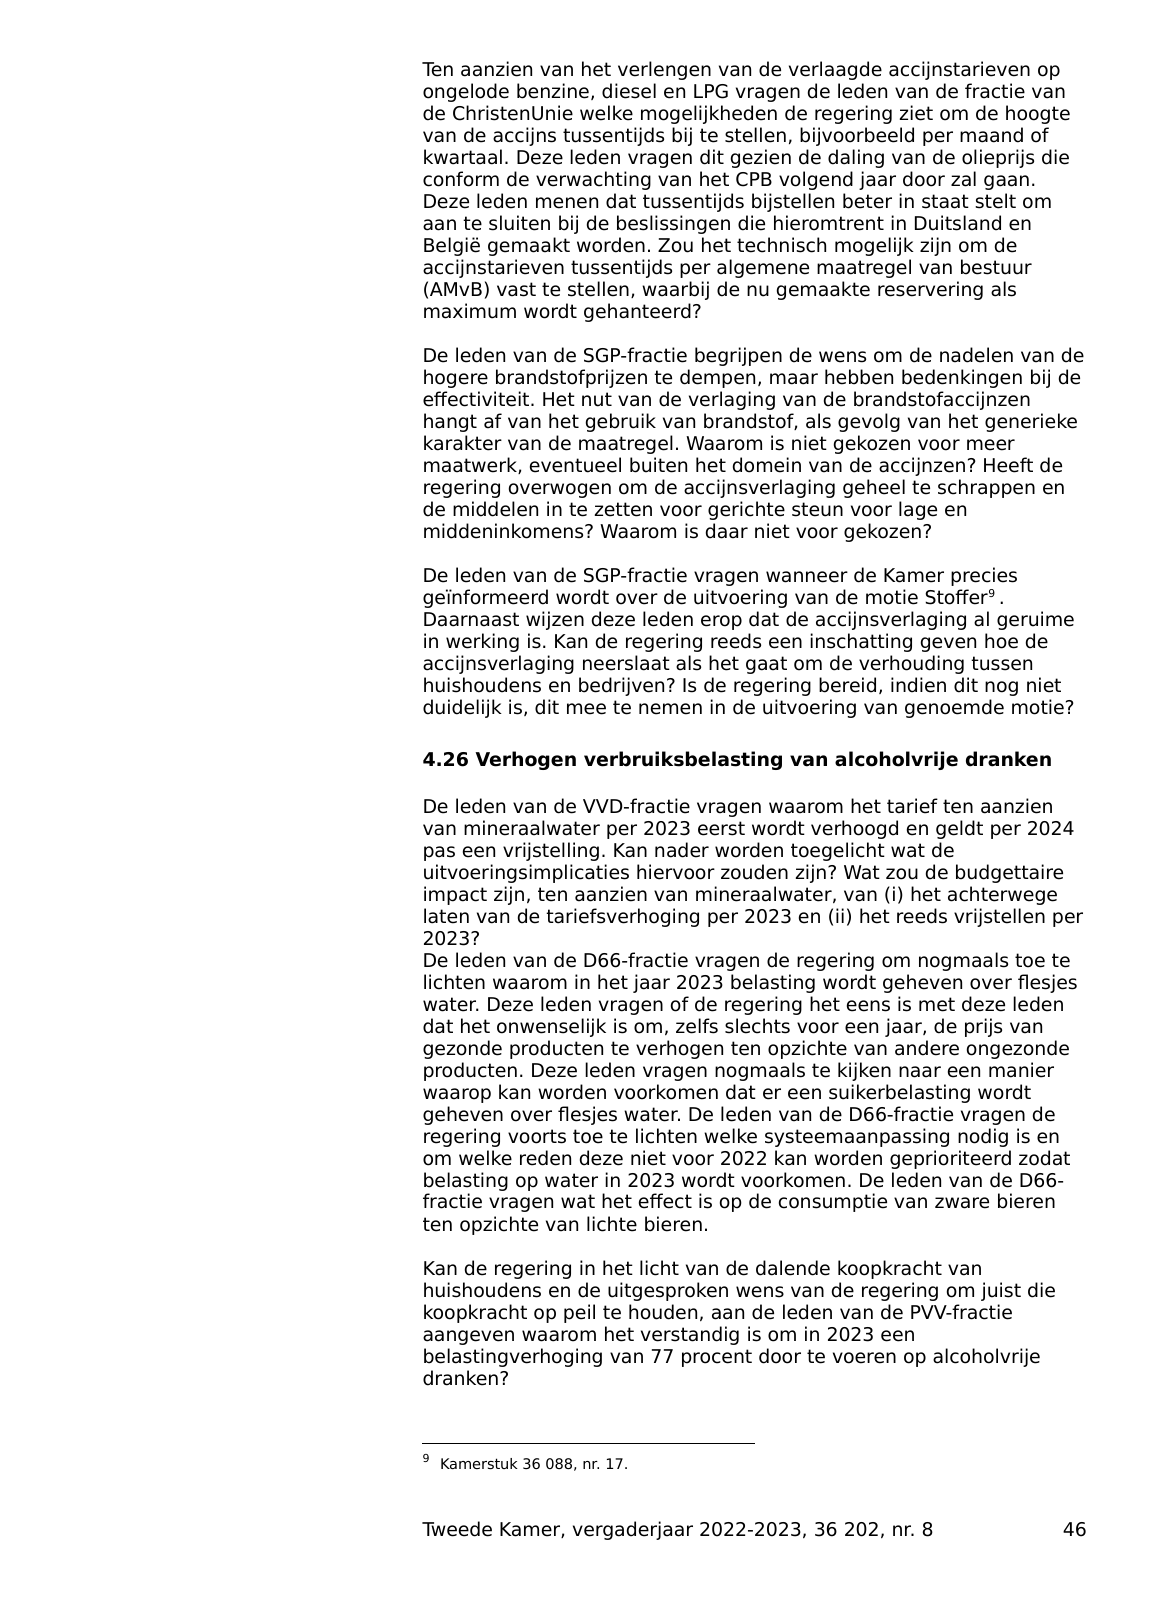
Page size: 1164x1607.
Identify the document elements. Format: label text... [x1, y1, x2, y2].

text De leden van de VVD-fractie vragen waarom het tarief ten aanzien van mineraalwater per 2023 eerst wordt verhoogd en geldt per 2024 pas een vrijstelling. Kan nader worden toegelicht wat de uitvoeringsimplicaties hiervoor zouden zijn? Wat zou de budgettaire impact zijn, ten aanzien van mineraalwater, van (i) het achterwege laten van de tariefsverhoging per 2023 en (ii) het reeds vrijstellen per 2023? [422, 796, 1087, 950]
text Kamerstuk 36 088, nr. 17. [422, 1452, 1087, 1474]
text De leden van de SGP-fractie vragen wanneer de Kamer precies geïnformeerd wordt over de uitvoering van de motie Stoffer. Daarnaast wijzen deze leden erop dat de accijnsverlaging al geruime in werking is. Kan de regering reeds een inschatting geven hoe de accijnsverlaging neerslaat als het gaat om de verhouding tussen huishoudens en bedrijven? Is de regering bereid, indien dit nog niet duidelijk is, dit mee te nemen in de uitvoering van genoemde motie? [422, 565, 1087, 719]
text De leden van de SGP-fractie begrijpen de wens om de nadelen van de hogere brandstofprijzen te dempen, maar hebben bedenkingen bij de effectiviteit. Het nut van de verlaging van de brandstofaccijnzen hangt af van het gebruik van brandstof, als gevolg van het generieke karakter van de maatregel. Waarom is niet gekozen voor meer maatwerk, eventueel buiten het domein van de accijnzen? Heeft de regering overwogen om de accijnsverlaging geheel te schrappen en de middelen in te zetten voor gerichte steun voor lage en middeninkomens? Waarom is daar niet voor gekozen? [422, 345, 1087, 543]
subtitle 4.26 Verhogen verbruiksbelasting van alcoholvrije dranken [422, 749, 1087, 771]
text Ten aanzien van het verlengen van de verlaagde accijnstarieven op ongelode benzine, diesel en LPG vragen de leden van de fractie van de ChristenUnie welke mogelijkheden de regering ziet om de hoogte van de accijns tussentijds bij te stellen, bijvoorbeeld per maand of kwartaal. Deze leden vragen dit gezien de daling van de olieprijs die conform de verwachting van het CPB volgend jaar door zal gaan. Deze leden menen dat tussentijds bijstellen beter in staat stelt om aan te sluiten bij de beslissingen die hieromtrent in Duitsland en België gemaakt worden. Zou het technisch mogelijk zijn om de accijnstarieven tussentijds per algemene maatregel van bestuur (AMvB) vast te stellen, waarbij de nu gemaakte reservering als maximum wordt gehanteerd? [422, 59, 1087, 323]
text Kan de regering in het licht van de dalende koopkracht van huishoudens en de uitgesproken wens van de regering om juist die koopkracht op peil te houden, aan de leden van de PVV-fractie aangeven waarom het verstandig is om in 2023 een belastingverhoging van 77 procent door te voeren op alcoholvrije dranken? [422, 1258, 1087, 1389]
text De leden van de D66-fractie vragen de regering om nogmaals toe te lichten waarom in het jaar 2023 belasting wordt geheven over flesjes water. Deze leden vragen of de regering het eens is met deze leden dat het onwenselijk is om, zelfs slechts voor een jaar, de prijs van gezonde producten te verhogen ten opzichte van andere ongezonde producten. Deze leden vragen nogmaals te kijken naar een manier waarop kan worden voorkomen dat er een suikerbelasting wordt geheven over flesjes water. De leden van de D66-fractie vragen de regering voorts toe te lichten welke systeemaanpassing nodig is en om welke reden deze niet voor 2022 kan worden geprioriteerd zodat belasting op water in 2023 wordt voorkomen. De leden van de D66-fractie vragen wat het effect is op de consumptie van zware bieren ten opzichte van lichte bieren. [422, 950, 1087, 1235]
